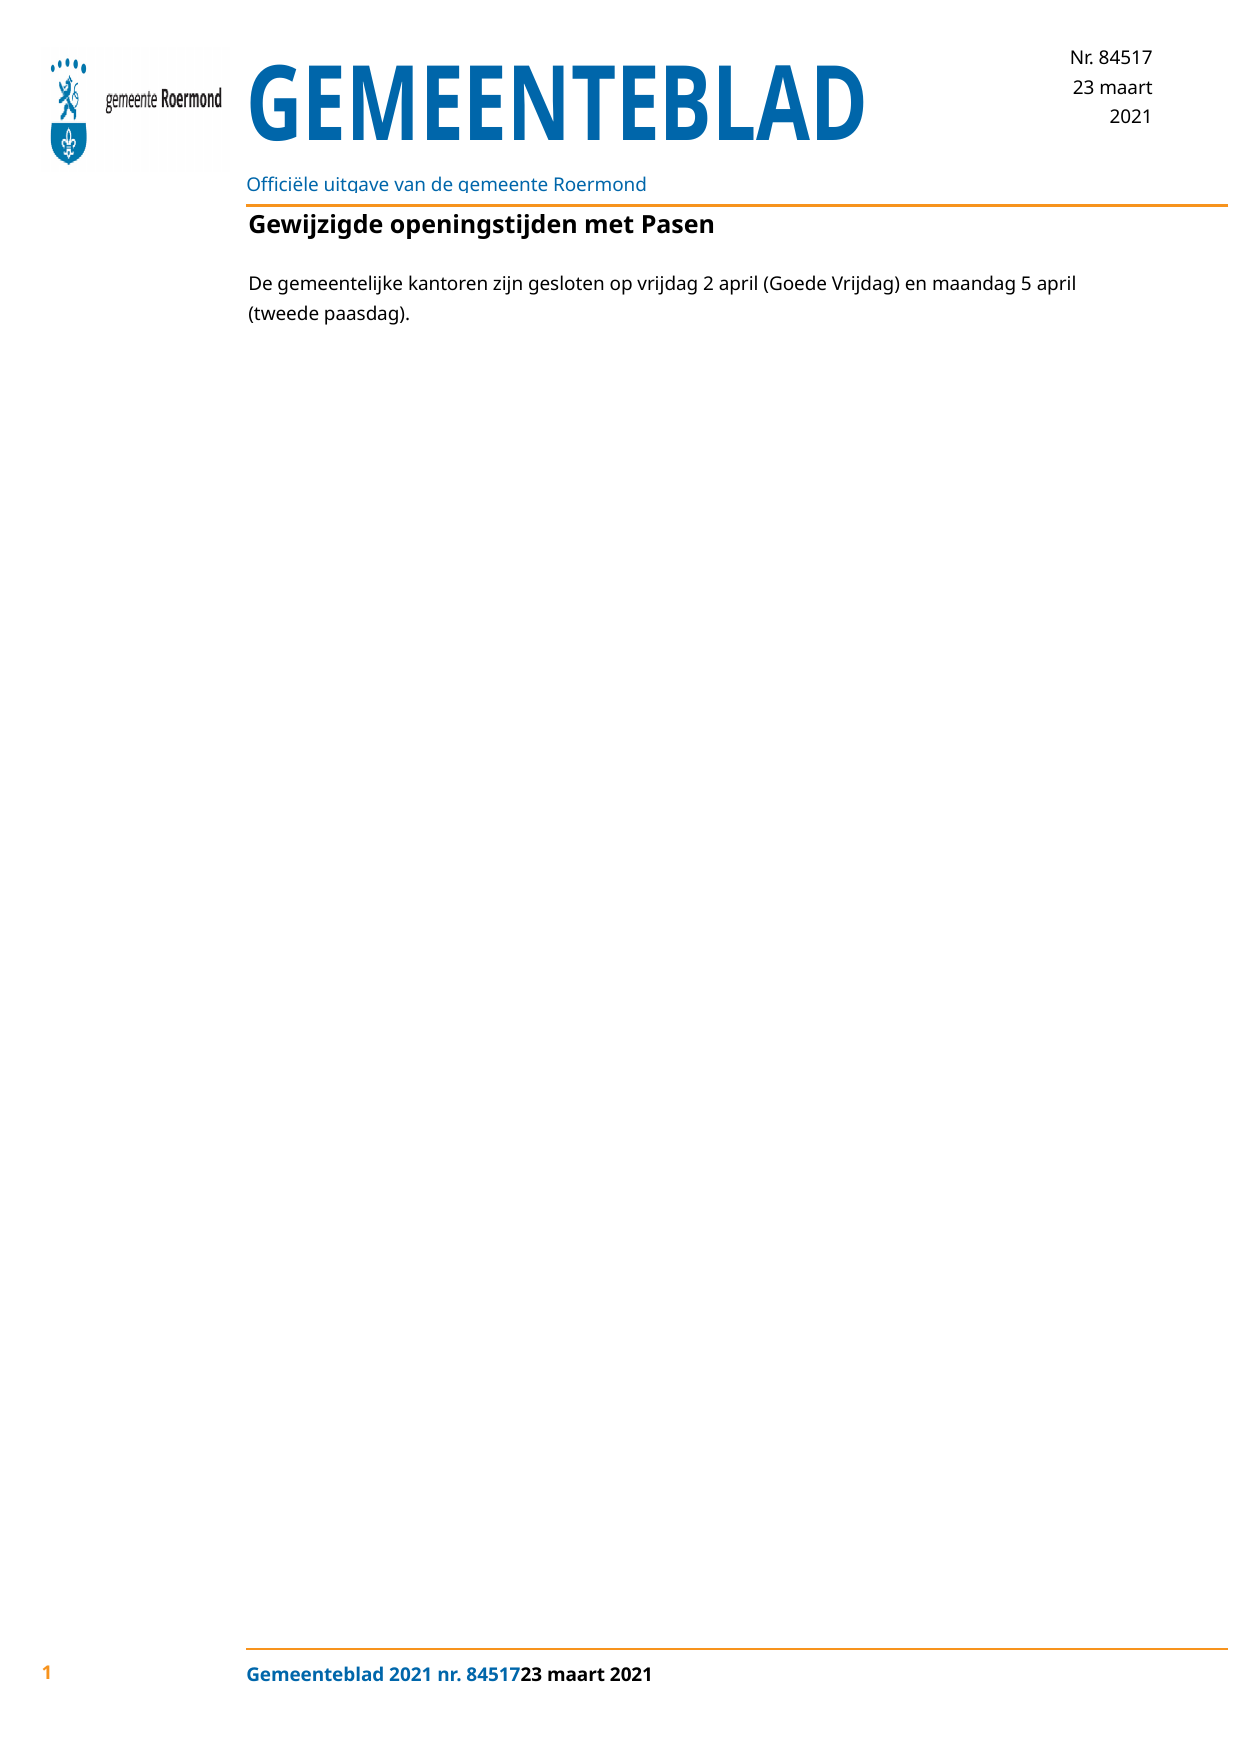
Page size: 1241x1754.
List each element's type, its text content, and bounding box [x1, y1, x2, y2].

text De gemeentelijke kantoren zijn gesloten op vrijdag 2 april (Goede Vrijdag) en maandag 5 april (tweede paasdag). [248, 270, 1152, 326]
text Gewijzigde openingstijden met Pasen [248, 207, 1152, 241]
picture [41, 47, 231, 172]
